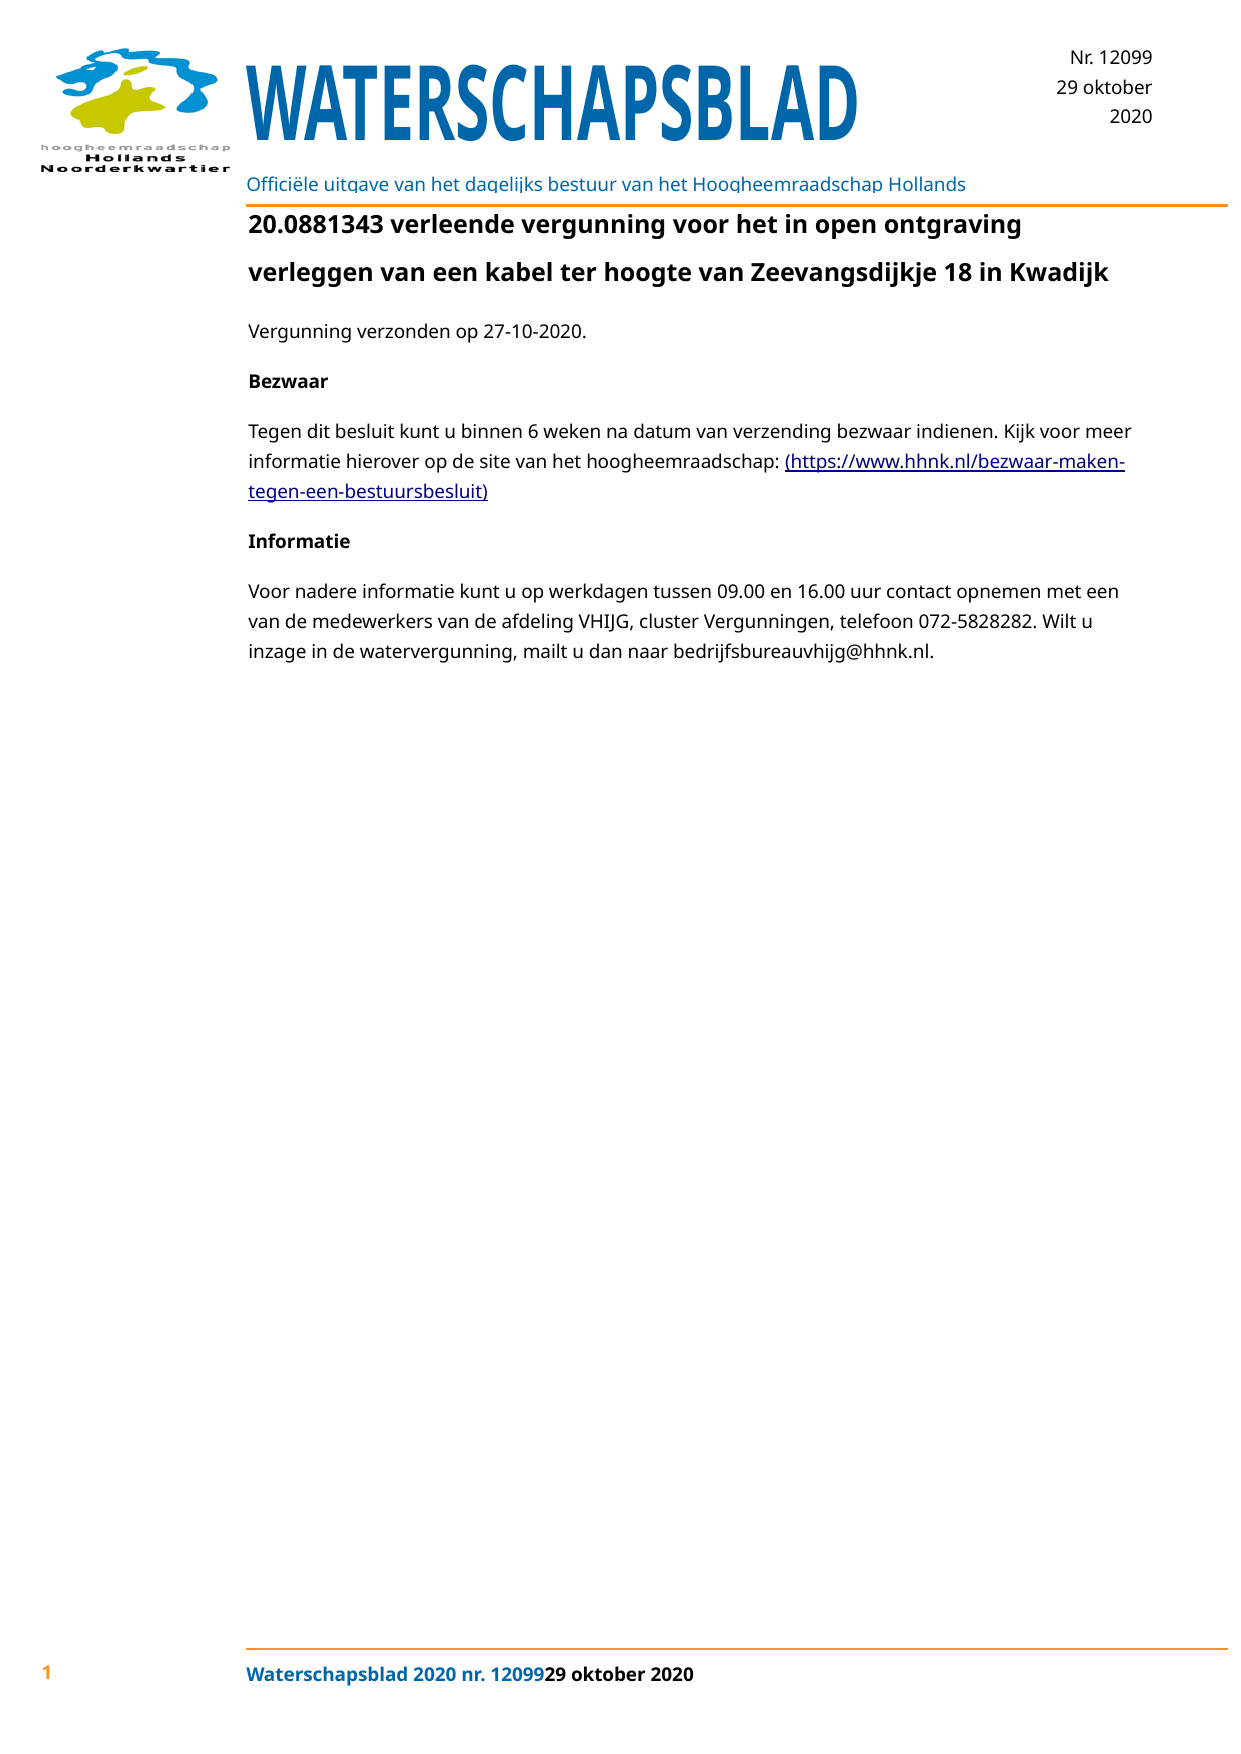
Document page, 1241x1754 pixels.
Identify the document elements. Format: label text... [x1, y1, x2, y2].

text Bezwaar [248, 368, 1152, 394]
text Voor nadere informatie kunt u op werkdagen tussen 09.00 en 16.00 uur contact opnemen met een van de medewerkers van de afdeling VHIJG, cluster Vergunningen, telefoon 072-5828282. Wilt u inzage in de watervergunning, mailt u dan naar bedrijfsbureauvhijg@hhnk.nl. [248, 579, 1152, 664]
picture [41, 47, 231, 172]
text Tegen dit besluit kunt u binnen 6 weken na datum van verzending bezwaar indienen. Kijk voor meer informatie hierover op de site van het hoogheemraadschap: (https://www.hhnk.nl/bezwaar-maken-tegen-een-bestuursbesluit) [248, 419, 1152, 504]
text Informatie [248, 528, 1152, 554]
text Vergunning verzonden op 27-10-2020. [248, 318, 1152, 344]
text 20.0881343 verleende vergunning voor het in open ontgraving verleggen van een kabel ter hoogte van Zeevangsdijkje 18 in Kwadijk [248, 207, 1152, 288]
